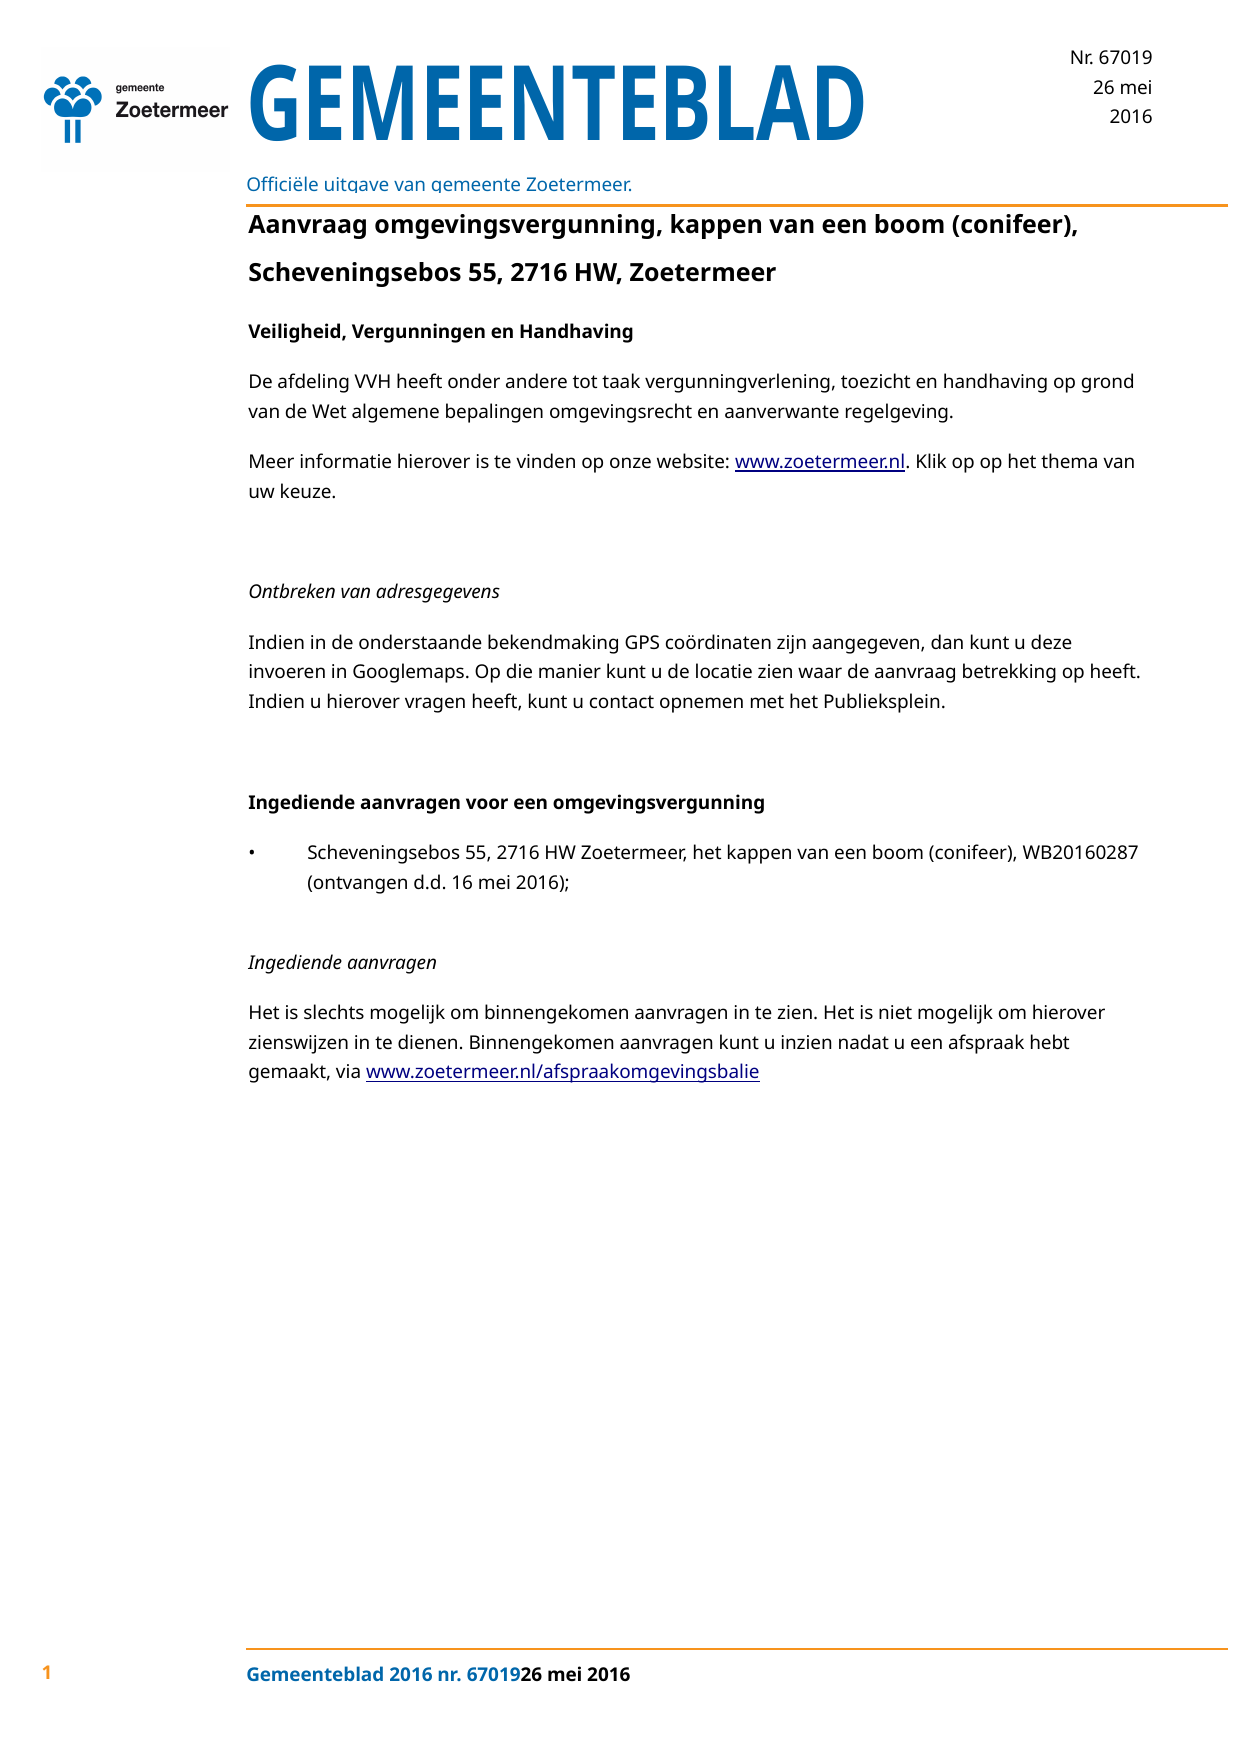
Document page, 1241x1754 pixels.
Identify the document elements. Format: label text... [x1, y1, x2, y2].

text Veiligheid, Vergunningen en Handhaving [248, 318, 1152, 344]
text Indien in de onderstaande bekendmaking GPS coördinaten zijn aangegeven, dan kunt u deze invoeren in Googlemaps. Op die manier kunt u de locatie zien waar de aanvraag betrekking op heeft. Indien u hierover vragen heeft, kunt u contact opnemen met het Publieksplein. [248, 629, 1152, 714]
text De afdeling VVH heeft onder andere tot taak vergunningverlening, toezicht en handhaving op grond van de Wet algemene bepalingen omgevingsrecht en aanverwante regelgeving. [248, 368, 1152, 424]
text Ontbreken van adresgegevens [248, 579, 1152, 604]
text Aanvraag omgevingsvergunning, kappen van een boom (conifeer), Scheveningsebos 55, 2716 HW, Zoetermeer [248, 207, 1152, 288]
picture [41, 47, 231, 172]
text Ingediende aanvragen [248, 949, 1152, 975]
text Meer informatie hierover is te vinden op onze website: www.zoetermeer.nl. Klik op op het thema van uw keuze. [248, 448, 1152, 504]
list Scheveningsebos 55, 2716 HW Zoetermeer, het kappen van een boom (conifeer), WB20160287 (ontvangen d.d. 16 mei 2016); [248, 839, 1152, 895]
text Het is slechts mogelijk om binnengekomen aanvragen in te zien. Het is niet mogelijk om hierover zienswijzen in te dienen. Binnengekomen aanvragen kunt u inzien nadat u een afspraak hebt gemaakt, via www.zoetermeer.nl/afspraakomgevingsbalie [248, 999, 1152, 1084]
text Ingediende aanvragen voor een omgevingsvergunning [248, 789, 1152, 815]
